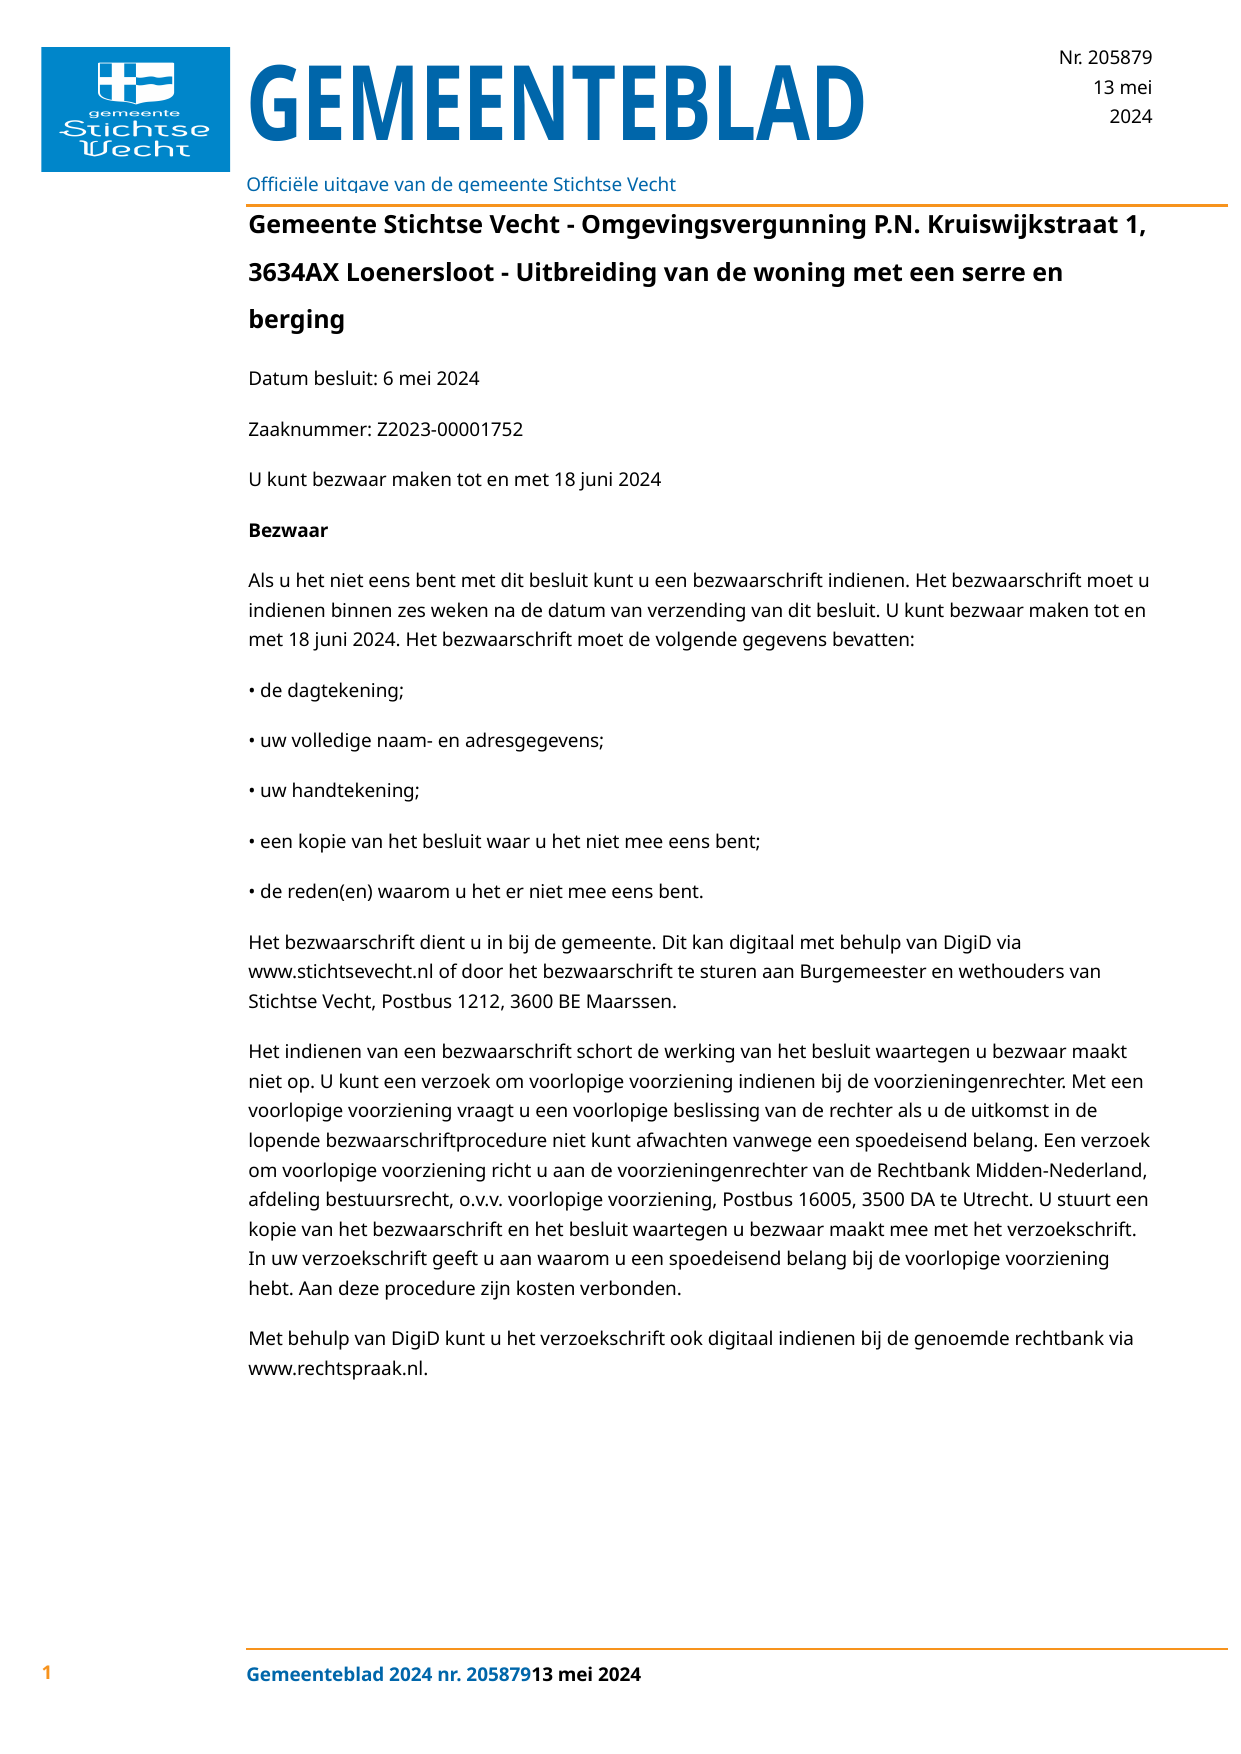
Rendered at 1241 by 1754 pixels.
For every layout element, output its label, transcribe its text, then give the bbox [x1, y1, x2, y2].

text • de reden(en) waarom u het er niet mee eens bent. [248, 878, 1152, 904]
text • de dagtekening; [248, 677, 1152, 702]
picture [137, 63, 174, 103]
text Als u het niet eens bent met dit besluit kunt u een bezwaarschrift indienen. Het bezwaarschrift moet u indienen binnen zes weken na de datum van verzending van dit besluit. U kunt bezwaar maken tot en met 18 juni 2024. Het bezwaarschrift moet de volgende gegevens bevatten: [248, 567, 1152, 652]
text U kunt bezwaar maken tot en met 18 juni 2024 [248, 466, 1152, 492]
text Datum besluit: 6 mei 2024 [248, 366, 1152, 391]
text Zaaknummer: Z2023-00001752 [248, 416, 1152, 442]
text Gemeente Stichtse Vecht - Omgevingsvergunning P.N. Kruiswijkstraat 1, 3634AX Loenersloot - Uitbreiding van de woning met een serre en berging [248, 207, 1152, 336]
text • uw handtekening; [248, 778, 1152, 803]
text Het bezwaarschrift dient u in bij de gemeente. Dit kan digitaal met behulp van DigiD via www.stichtsevecht.nl of door het bezwaarschrift te sturen aan Burgemeester en wethouders van Stichtse Vecht, Postbus 1212, 3600 BE Maarssen. [248, 929, 1152, 1014]
picture [99, 63, 135, 101]
text • uw volledige naam- en adresgegevens; [248, 727, 1152, 753]
text Het indienen van een bezwaarschrift schort de werking van het besluit waartegen u bezwaar maakt niet op. U kunt een verzoek om voorlopige voorziening indienen bij de voorzieningenrechter. Met een voorlopige voorziening vraagt u een voorlopige beslissing van de rechter als u de uitkomst in de lopende bezwaarschriftprocedure niet kunt afwachten vanwege een spoedeisend belang. Een verzoek om voorlopige voorziening richt u aan de voorzieningenrechter van de Rechtbank Midden-Nederland, afdeling bestuursrecht, o.v.v. voorlopige voorziening, Postbus 16005, 3500 DA te Utrecht. U stuurt een kopie van het bezwaarschrift en het besluit waartegen u bezwaar maakt mee met het verzoekschrift. In uw verzoekschrift geeft u aan waarom u een spoedeisend belang bij de voorlopige voorziening hebt. Aan deze procedure zijn kosten verbonden. [248, 1038, 1152, 1301]
text • een kopie van het besluit waar u het niet mee eens bent; [248, 828, 1152, 854]
text Bezwaar [248, 517, 1152, 542]
text Met behulp van DigiD kunt u het verzoekschrift ook digitaal indienen bij de genoemde rechtbank via www.rechtspraak.nl. [248, 1326, 1152, 1381]
